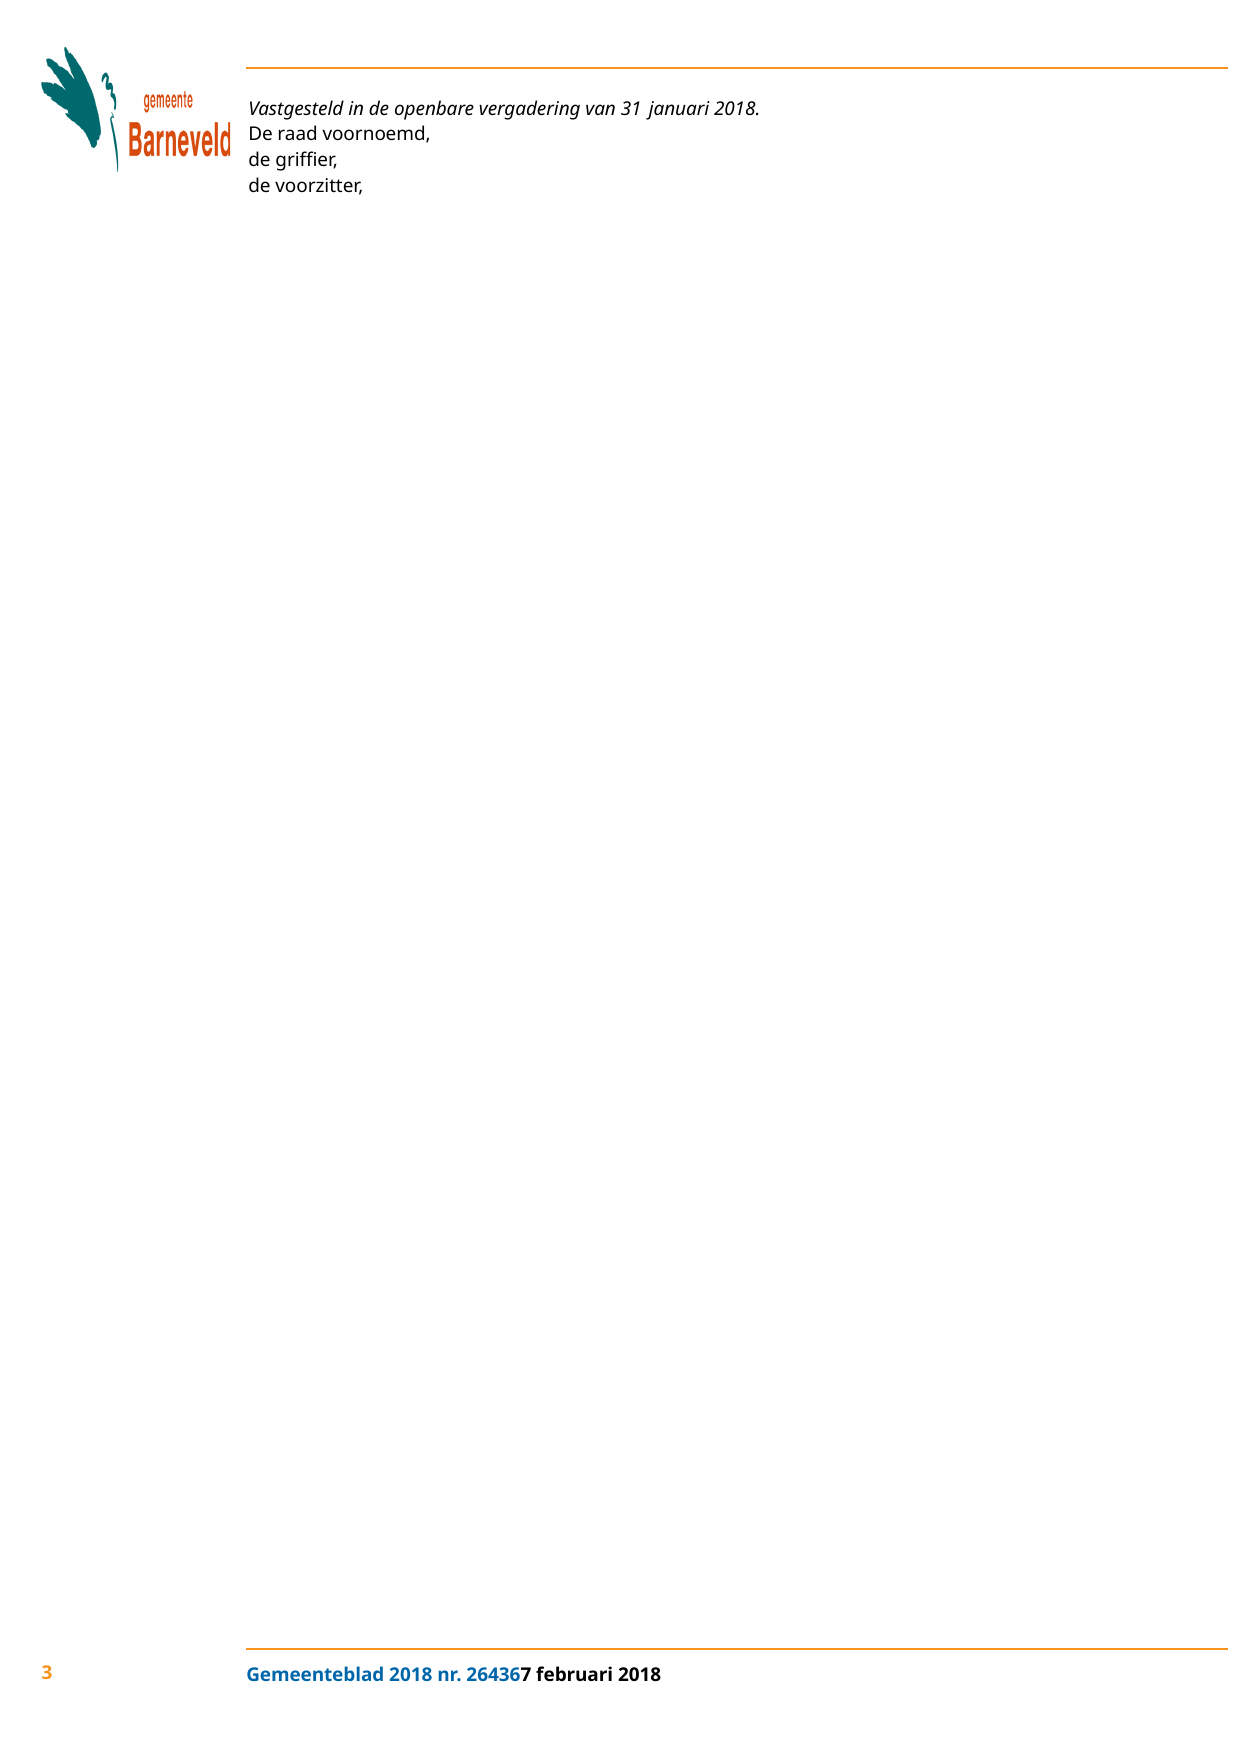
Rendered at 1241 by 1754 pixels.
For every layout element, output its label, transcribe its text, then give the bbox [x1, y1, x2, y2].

text de griffier, [248, 146, 1152, 172]
picture [41, 47, 231, 172]
text de voorzitter, [248, 172, 1152, 198]
text De raad voornoemd, [248, 121, 1152, 146]
text Vastgesteld in de openbare vergadering van 31 januari 2018. [248, 95, 1152, 121]
